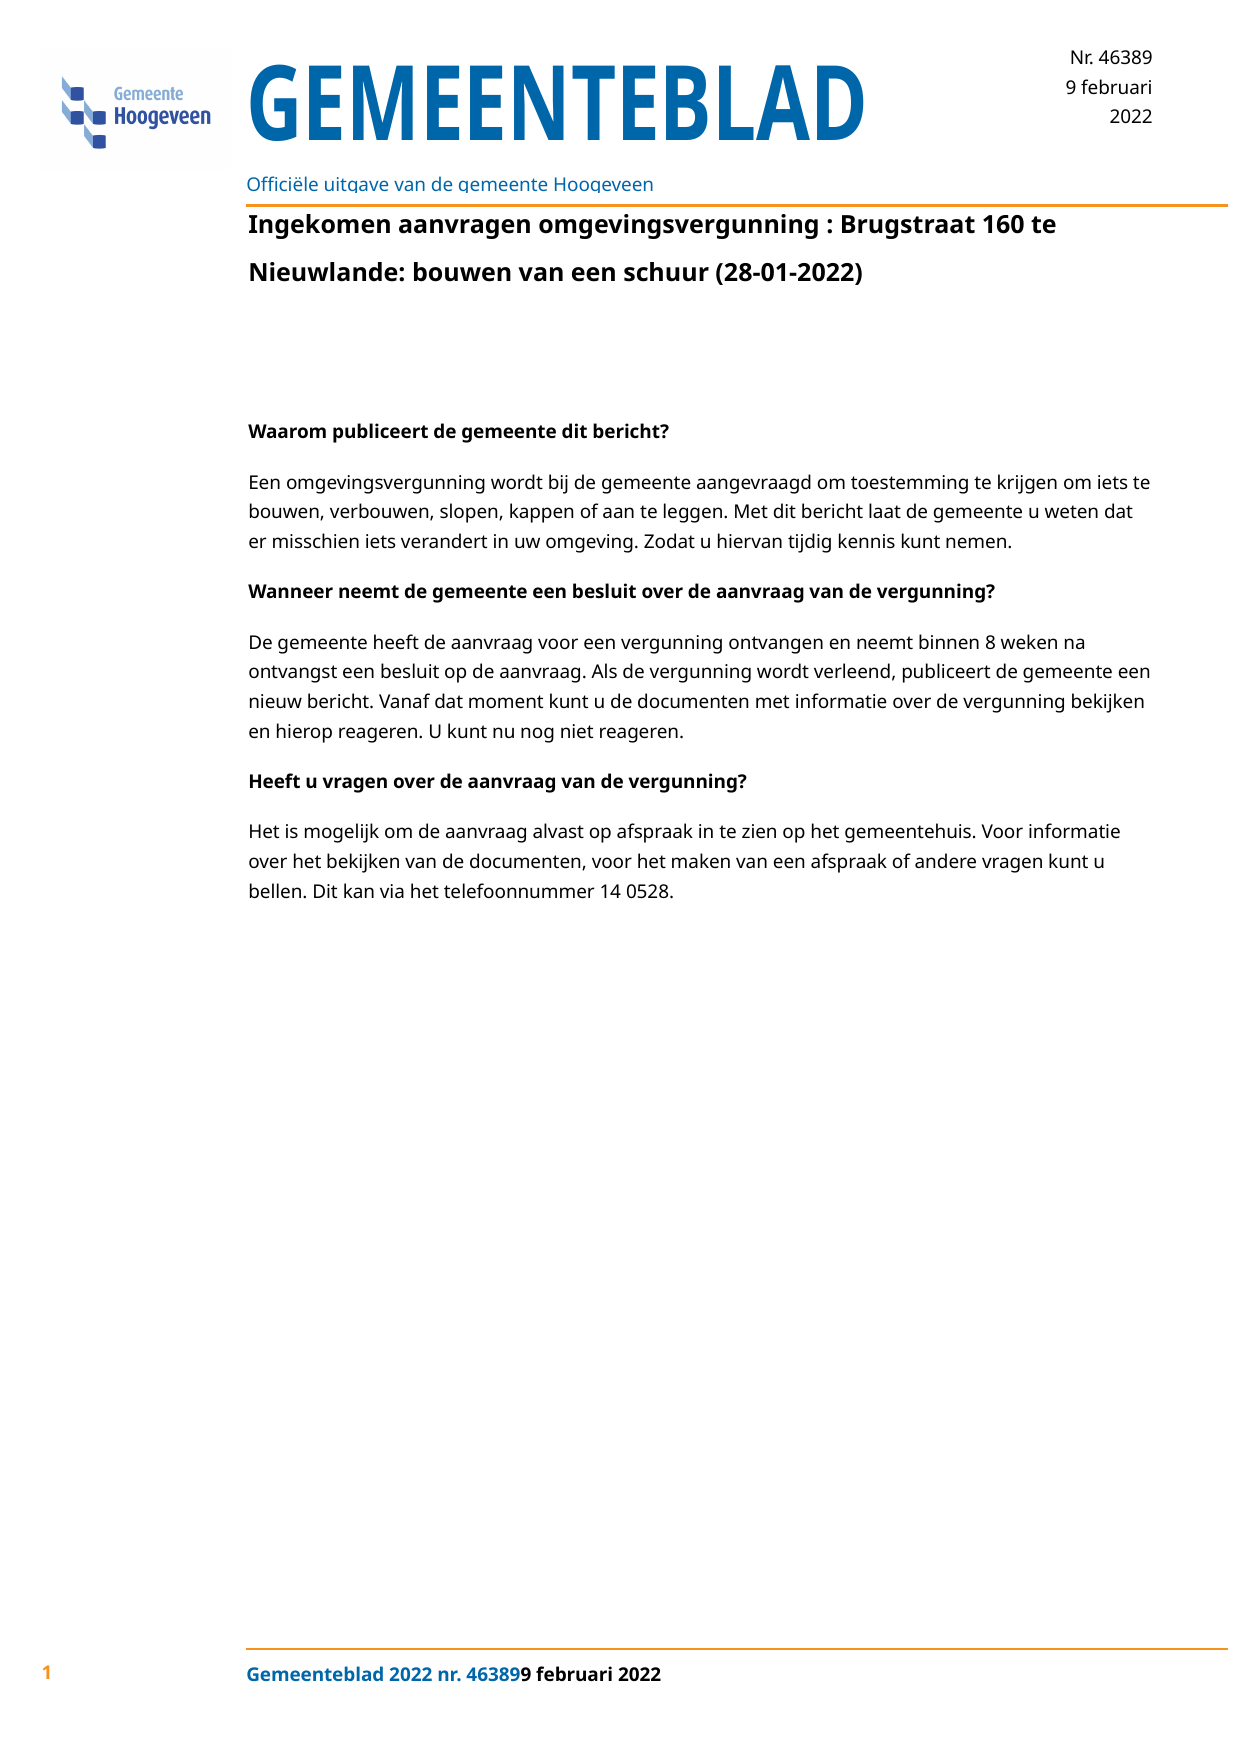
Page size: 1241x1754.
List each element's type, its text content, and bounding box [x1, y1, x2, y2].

text Waarom publiceert de gemeente dit bericht? [248, 419, 1152, 444]
text Een omgevingsvergunning wordt bij de gemeente aangevraagd om toestemming te krijgen om iets te bouwen, verbouwen, slopen, kappen of aan te leggen. Met dit bericht laat de gemeente u weten dat er misschien iets verandert in uw omgeving. Zodat u hiervan tijdig kennis kunt nemen. [248, 469, 1152, 554]
text Ingekomen aanvragen omgevingsvergunning : Brugstraat 160 te Nieuwlande: bouwen van een schuur (28-01-2022) [248, 207, 1152, 288]
text Wanneer neemt de gemeente een besluit over de aanvraag van de vergunning? [248, 579, 1152, 604]
text De gemeente heeft de aanvraag voor een vergunning ontvangen en neemt binnen 8 weken na ontvangst een besluit op de aanvraag. Als de vergunning wordt verleend, publiceert de gemeente een nieuw bericht. Vanaf dat moment kunt u de documenten met informatie over de vergunning bekijken en hierop reageren. U kunt nu nog niet reageren. [248, 629, 1152, 744]
text Het is mogelijk om de aanvraag alvast op afspraak in te zien op het gemeentehuis. Voor informatie over het bekijken van de documenten, voor het maken van een afspraak of andere vragen kunt u bellen. Dit kan via het telefoonnummer 14 0528. [248, 819, 1152, 904]
text Heeft u vragen over de aanvraag van de vergunning? [248, 768, 1152, 794]
picture [41, 47, 231, 172]
